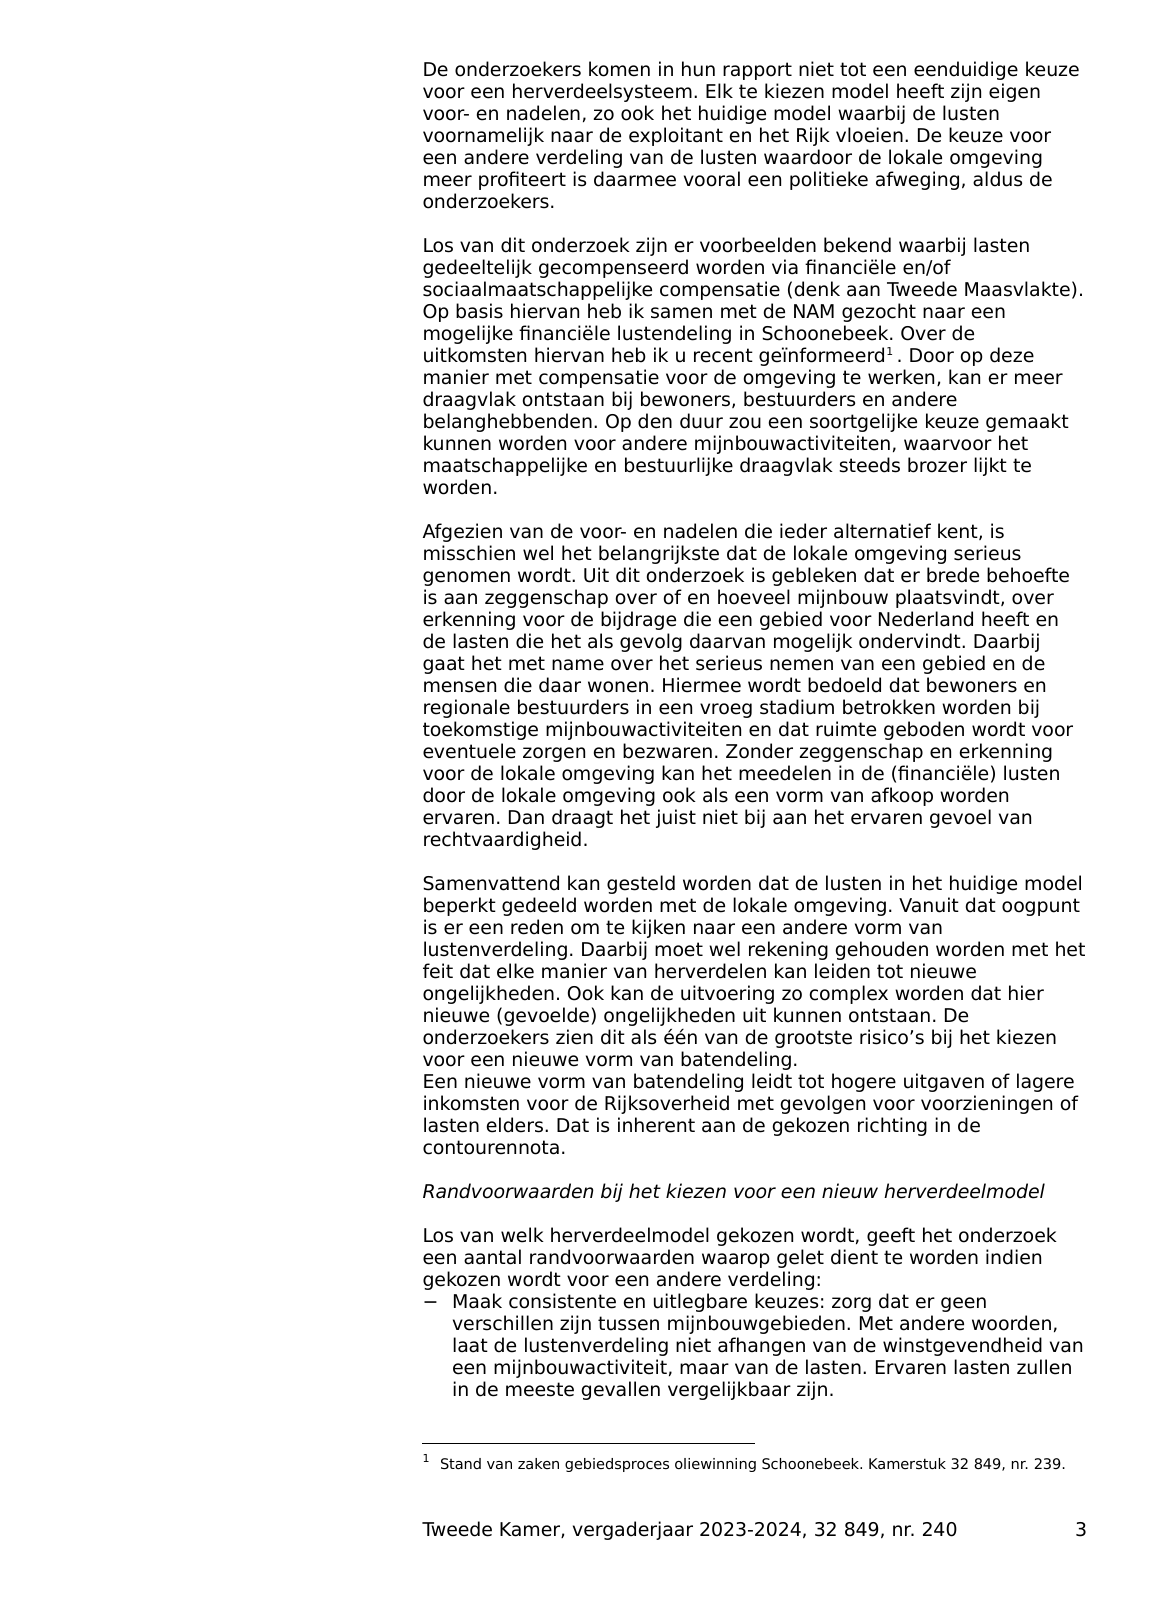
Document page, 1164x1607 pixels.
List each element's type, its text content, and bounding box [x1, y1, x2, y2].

subtitle Randvoorwaarden bij het kiezen voor een nieuw herverdeelmodel [422, 1181, 1087, 1203]
text Stand van zaken gebiedsproces oliewinning Schoonebeek. Kamerstuk 32 849, nr. 239. [422, 1452, 1087, 1474]
text Afgezien van de voor- en nadelen die ieder alternatief kent, is misschien wel het belangrijkste dat de lokale omgeving serieus genomen wordt. Uit dit onderzoek is gebleken dat er brede behoefte is aan zeggenschap over of en hoeveel mijnbouw plaatsvindt, over erkenning voor de bijdrage die een gebied voor Nederland heeft en de lasten die het als gevolg daarvan mogelijk ondervindt. Daarbij gaat het met name over het serieus nemen van een gebied en de mensen die daar wonen. Hiermee wordt bedoeld dat bewoners en regionale bestuurders in een vroeg stadium betrokken worden bij toekomstige mijnbouwactiviteiten en dat ruimte geboden wordt voor eventuele zorgen en bezwaren. Zonder zeggenschap en erkenning voor de lokale omgeving kan het meedelen in de (financiële) lusten door de lokale omgeving ook als een vorm van afkoop worden ervaren. Dan draagt het juist niet bij aan het ervaren gevoel van rechtvaardigheid. [422, 521, 1087, 851]
text Een nieuwe vorm van batendeling leidt tot hogere uitgaven of lagere inkomsten voor de Rijksoverheid met gevolgen voor voorzieningen of lasten elders. Dat is inherent aan de gekozen richting in de contourennota. [422, 1071, 1087, 1159]
text Los van welk herverdeelmodel gekozen wordt, geeft het onderzoek een aantal randvoorwaarden waarop gelet dient te worden indien gekozen wordt voor een andere verdeling: [422, 1225, 1087, 1291]
text De onderzoekers komen in hun rapport niet tot een eenduidige keuze voor een herverdeelsysteem. Elk te kiezen model heeft zijn eigen voor- en nadelen, zo ook het huidige model waarbij de lusten voornamelijk naar de exploitant en het Rijk vloeien. De keuze voor een andere verdeling van de lusten waardoor de lokale omgeving meer profiteert is daarmee vooral een politieke afweging, aldus de onderzoekers. [422, 59, 1087, 213]
text Samenvattend kan gesteld worden dat de lusten in het huidige model beperkt gedeeld worden met de lokale omgeving. Vanuit dat oogpunt is er een reden om te kijken naar een andere vorm van lustenverdeling. Daarbij moet wel rekening gehouden worden met het feit dat elke manier van herverdelen kan leiden tot nieuwe ongelijkheden. Ook kan de uitvoering zo complex worden dat hier nieuwe (gevoelde) ongelijkheden uit kunnen ontstaan. De onderzoekers zien dit als één van de grootste risico’s bij het kiezen voor een nieuwe vorm van batendeling. [422, 873, 1087, 1071]
text Los van dit onderzoek zijn er voorbeelden bekend waarbij lasten gedeeltelijk gecompenseerd worden via financiële en/of sociaalmaatschappelijke compensatie (denk aan Tweede Maasvlakte). Op basis hiervan heb ik samen met de NAM gezocht naar een mogelijke financiële lustendeling in Schoonebeek. Over de uitkomsten hiervan heb ik u recent geïnformeerd. Door op deze manier met compensatie voor de omgeving te werken, kan er meer draagvlak ontstaan bij bewoners, bestuurders en andere belanghebbenden. Op den duur zou een soortgelijke keuze gemaakt kunnen worden voor andere mijnbouwactiviteiten, waarvoor het maatschappelijke en bestuurlijke draagvlak steeds brozer lijkt te worden. [422, 235, 1087, 499]
text − Maak consistente en uitlegbare keuzes: zorg dat er geen verschillen zijn tussen mijnbouwgebieden. Met andere woorden, laat de lustenverdeling niet afhangen van de winstgevendheid van een mijnbouwactiviteit, maar van de lasten. Ervaren lasten zullen in de meeste gevallen vergelijkbaar zijn. [422, 1291, 1087, 1401]
